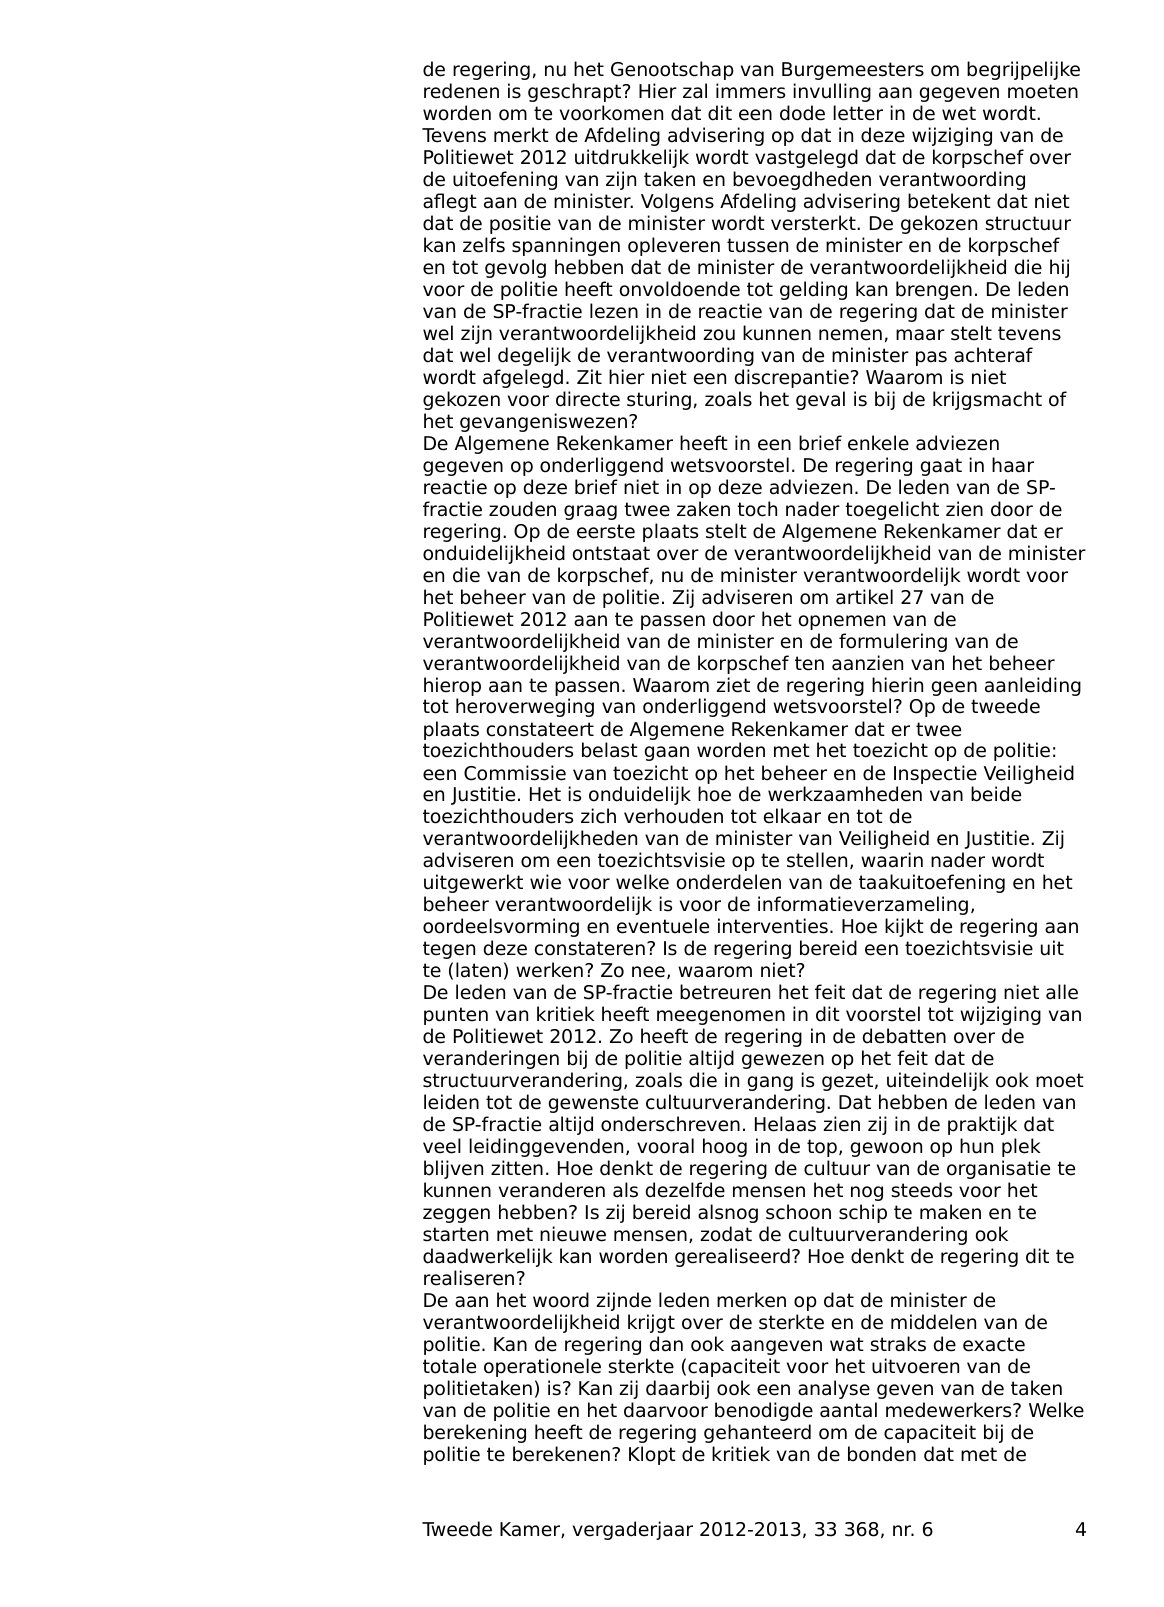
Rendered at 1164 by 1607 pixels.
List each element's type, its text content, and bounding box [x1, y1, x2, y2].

text De Algemene Rekenkamer heeft in een brief enkele adviezen gegeven op onderliggend wetsvoorstel. De regering gaat in haar reactie op deze brief niet in op deze adviezen. De leden van de SP-fractie zouden graag twee zaken toch nader toegelicht zien door de regering. Op de eerste plaats stelt de Algemene Rekenkamer dat er onduidelijkheid ontstaat over de verantwoordelijkheid van de minister en die van de korpschef, nu de minister verantwoordelijk wordt voor het beheer van de politie. Zij adviseren om artikel 27 van de Politiewet 2012 aan te passen door het opnemen van de verantwoordelijkheid van de minister en de formulering van de verantwoordelijkheid van de korpschef ten aanzien van het beheer hierop aan te passen. Waarom ziet de regering hierin geen aanleiding tot heroverweging van onderliggend wetsvoorstel? Op de tweede plaats constateert de Algemene Rekenkamer dat er twee toezichthouders belast gaan worden met het toezicht op de politie: een Commissie van toezicht op het beheer en de Inspectie Veiligheid en Justitie. Het is onduidelijk hoe de werkzaamheden van beide toezichthouders zich verhouden tot elkaar en tot de verantwoordelijkheden van de minister van Veiligheid en Justitie. Zij adviseren om een toezichtsvisie op te stellen, waarin nader wordt uitgewerkt wie voor welke onderdelen van de taakuitoefening en het beheer verantwoordelijk is voor de informatieverzameling, oordeelsvorming en eventuele interventies. Hoe kijkt de regering aan tegen deze constateren? Is de regering bereid een toezichtsvisie uit te (laten) werken? Zo nee, waarom niet? [422, 433, 1087, 982]
text de regering, nu het Genootschap van Burgemeesters om begrijpelijke redenen is geschrapt? Hier zal immers invulling aan gegeven moeten worden om te voorkomen dat dit een dode letter in de wet wordt. [422, 59, 1087, 125]
text De leden van de SP-fractie betreuren het feit dat de regering niet alle punten van kritiek heeft meegenomen in dit voorstel tot wijziging van de Politiewet 2012. Zo heeft de regering in de debatten over de veranderingen bij de politie altijd gewezen op het feit dat de structuurverandering, zoals die in gang is gezet, uiteindelijk ook moet leiden tot de gewenste cultuurverandering. Dat hebben de leden van de SP-fractie altijd onderschreven. Helaas zien zij in de praktijk dat veel leidinggevenden, vooral hoog in de top, gewoon op hun plek blijven zitten. Hoe denkt de regering de cultuur van de organisatie te kunnen veranderen als dezelfde mensen het nog steeds voor het zeggen hebben? Is zij bereid alsnog schoon schip te maken en te starten met nieuwe mensen, zodat de cultuurverandering ook daadwerkelijk kan worden gerealiseerd? Hoe denkt de regering dit te realiseren? [422, 982, 1087, 1290]
text Tevens merkt de Afdeling advisering op dat in deze wijziging van de Politiewet 2012 uitdrukkelijk wordt vastgelegd dat de korpschef over de uitoefening van zijn taken en bevoegdheden verantwoording aflegt aan de minister. Volgens Afdeling advisering betekent dat niet dat de positie van de minister wordt versterkt. De gekozen structuur kan zelfs spanningen opleveren tussen de minister en de korpschef en tot gevolg hebben dat de minister de verantwoordelijkheid die hij voor de politie heeft onvoldoende tot gelding kan brengen. De leden van de SP-fractie lezen in de reactie van de regering dat de minister wel zijn verantwoordelijkheid zou kunnen nemen, maar stelt tevens dat wel degelijk de verantwoording van de minister pas achteraf wordt afgelegd. Zit hier niet een discrepantie? Waarom is niet gekozen voor directe sturing, zoals het geval is bij de krijgsmacht of het gevangeniswezen? [422, 125, 1087, 433]
text De aan het woord zijnde leden merken op dat de minister de verantwoordelijkheid krijgt over de sterkte en de middelen van de politie. Kan de regering dan ook aangeven wat straks de exacte totale operationele sterkte (capaciteit voor het uitvoeren van de politietaken) is? Kan zij daarbij ook een analyse geven van de taken van de politie en het daarvoor benodigde aantal medewerkers? Welke berekening heeft de regering gehanteerd om de capaciteit bij de politie te berekenen? Klopt de kritiek van de bonden dat met de [422, 1290, 1087, 1466]
